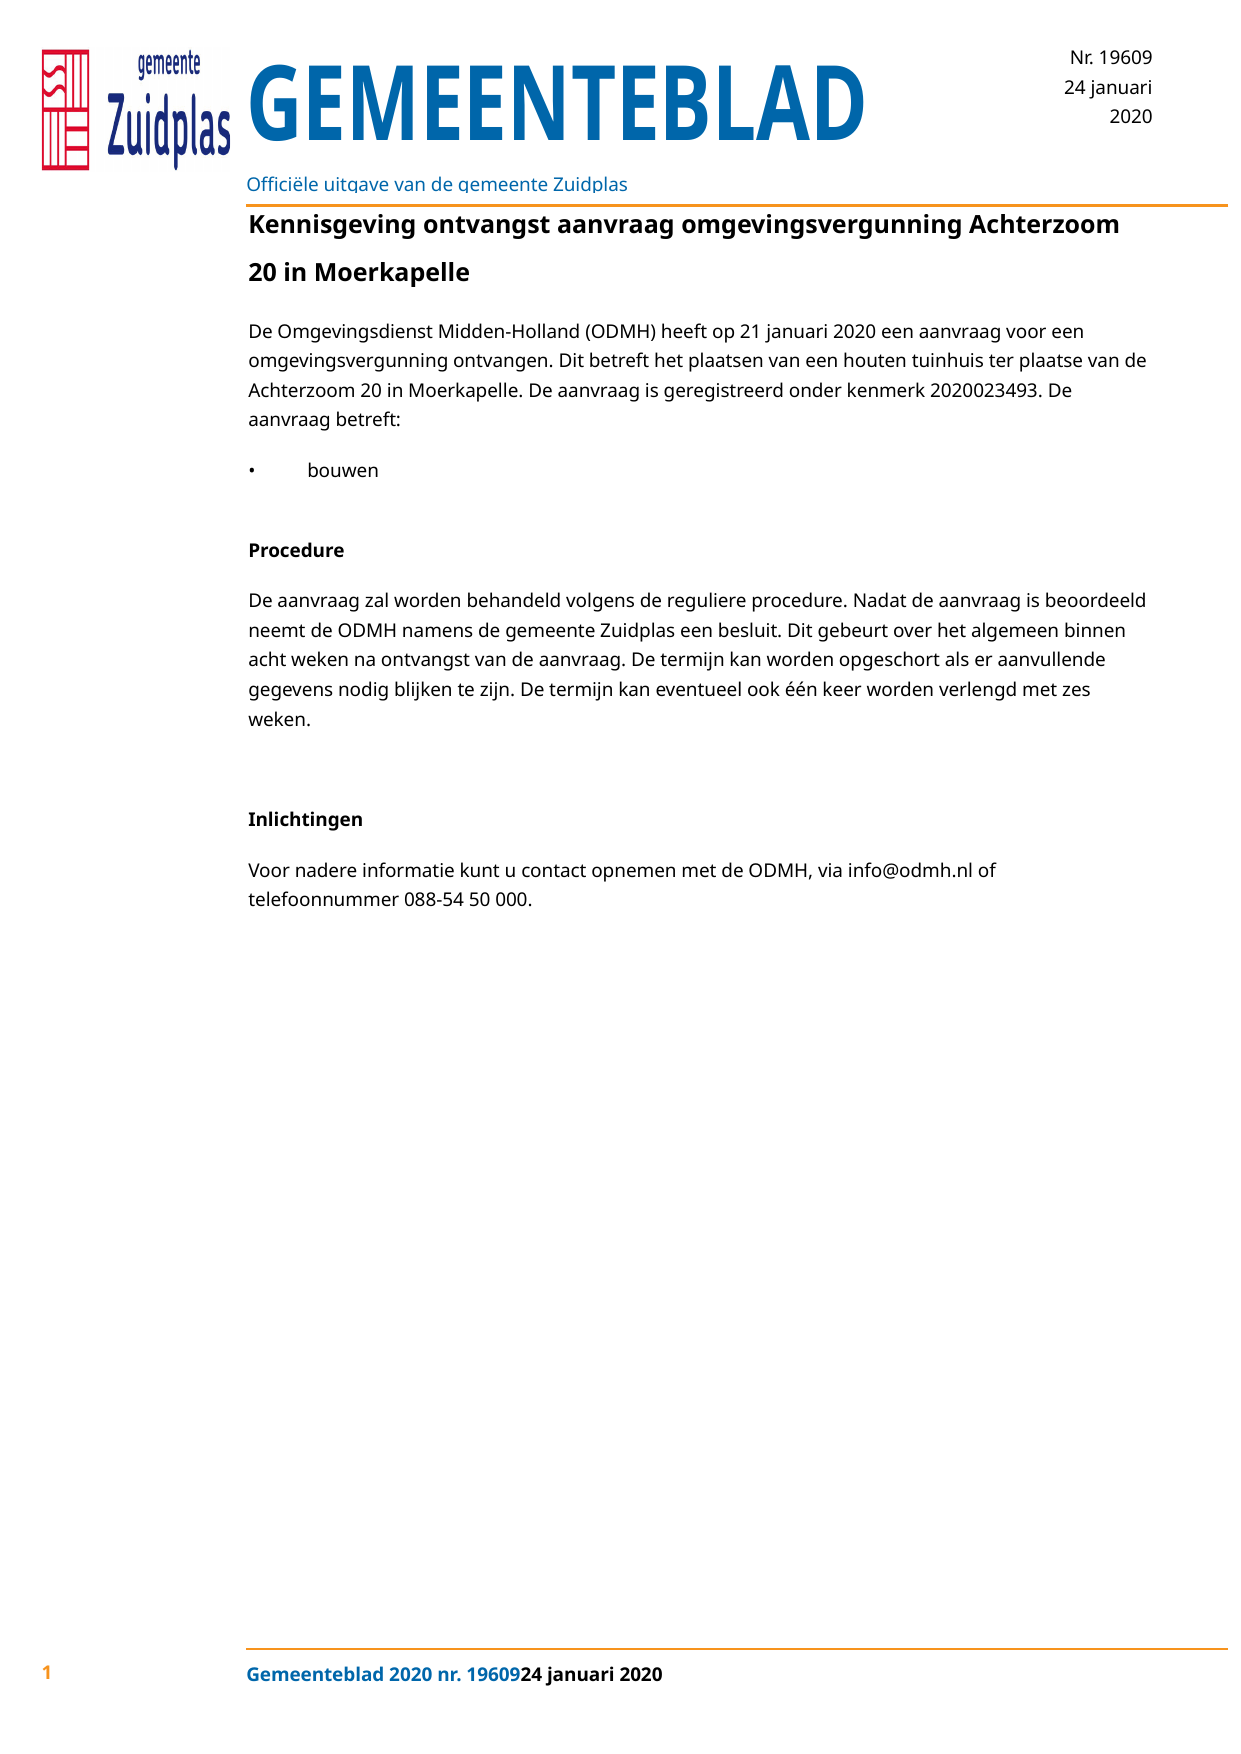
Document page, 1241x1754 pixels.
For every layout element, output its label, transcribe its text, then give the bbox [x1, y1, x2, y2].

text Procedure [248, 537, 1152, 563]
text Inlichtingen [248, 807, 1152, 832]
text Voor nadere informatie kunt u contact opnemen met de ODMH, via info@odmh.nl of telefoonnummer 088-54 50 000. [248, 857, 1152, 912]
text De Omgevingsdienst Midden-Holland (ODMH) heeft op 21 januari 2020 een aanvraag voor een omgevingsvergunning ontvangen. Dit betreft het plaatsen van een houten tuinhuis ter plaatse van de Achterzoom 20 in Moerkapelle. De aanvraag is geregistreerd onder kenmerk 2020023493. De aanvraag betreft: [248, 318, 1152, 432]
text De aanvraag zal worden behandeld volgens de reguliere procedure. Nadat de aanvraag is beoordeeld neemt de ODMH namens de gemeente Zuidplas een besluit. Dit gebeurt over het algemeen binnen acht weken na ontvangst van de aanvraag. De termijn kan worden opgeschort als er aanvullende gegevens nodig blijken te zijn. De termijn kan eventueel ook één keer worden verlengd met zes weken. [248, 587, 1152, 732]
list bouwen [248, 457, 1152, 483]
text Kennisgeving ontvangst aanvraag omgevingsvergunning Achterzoom 20 in Moerkapelle [248, 207, 1152, 288]
picture [41, 47, 231, 172]
